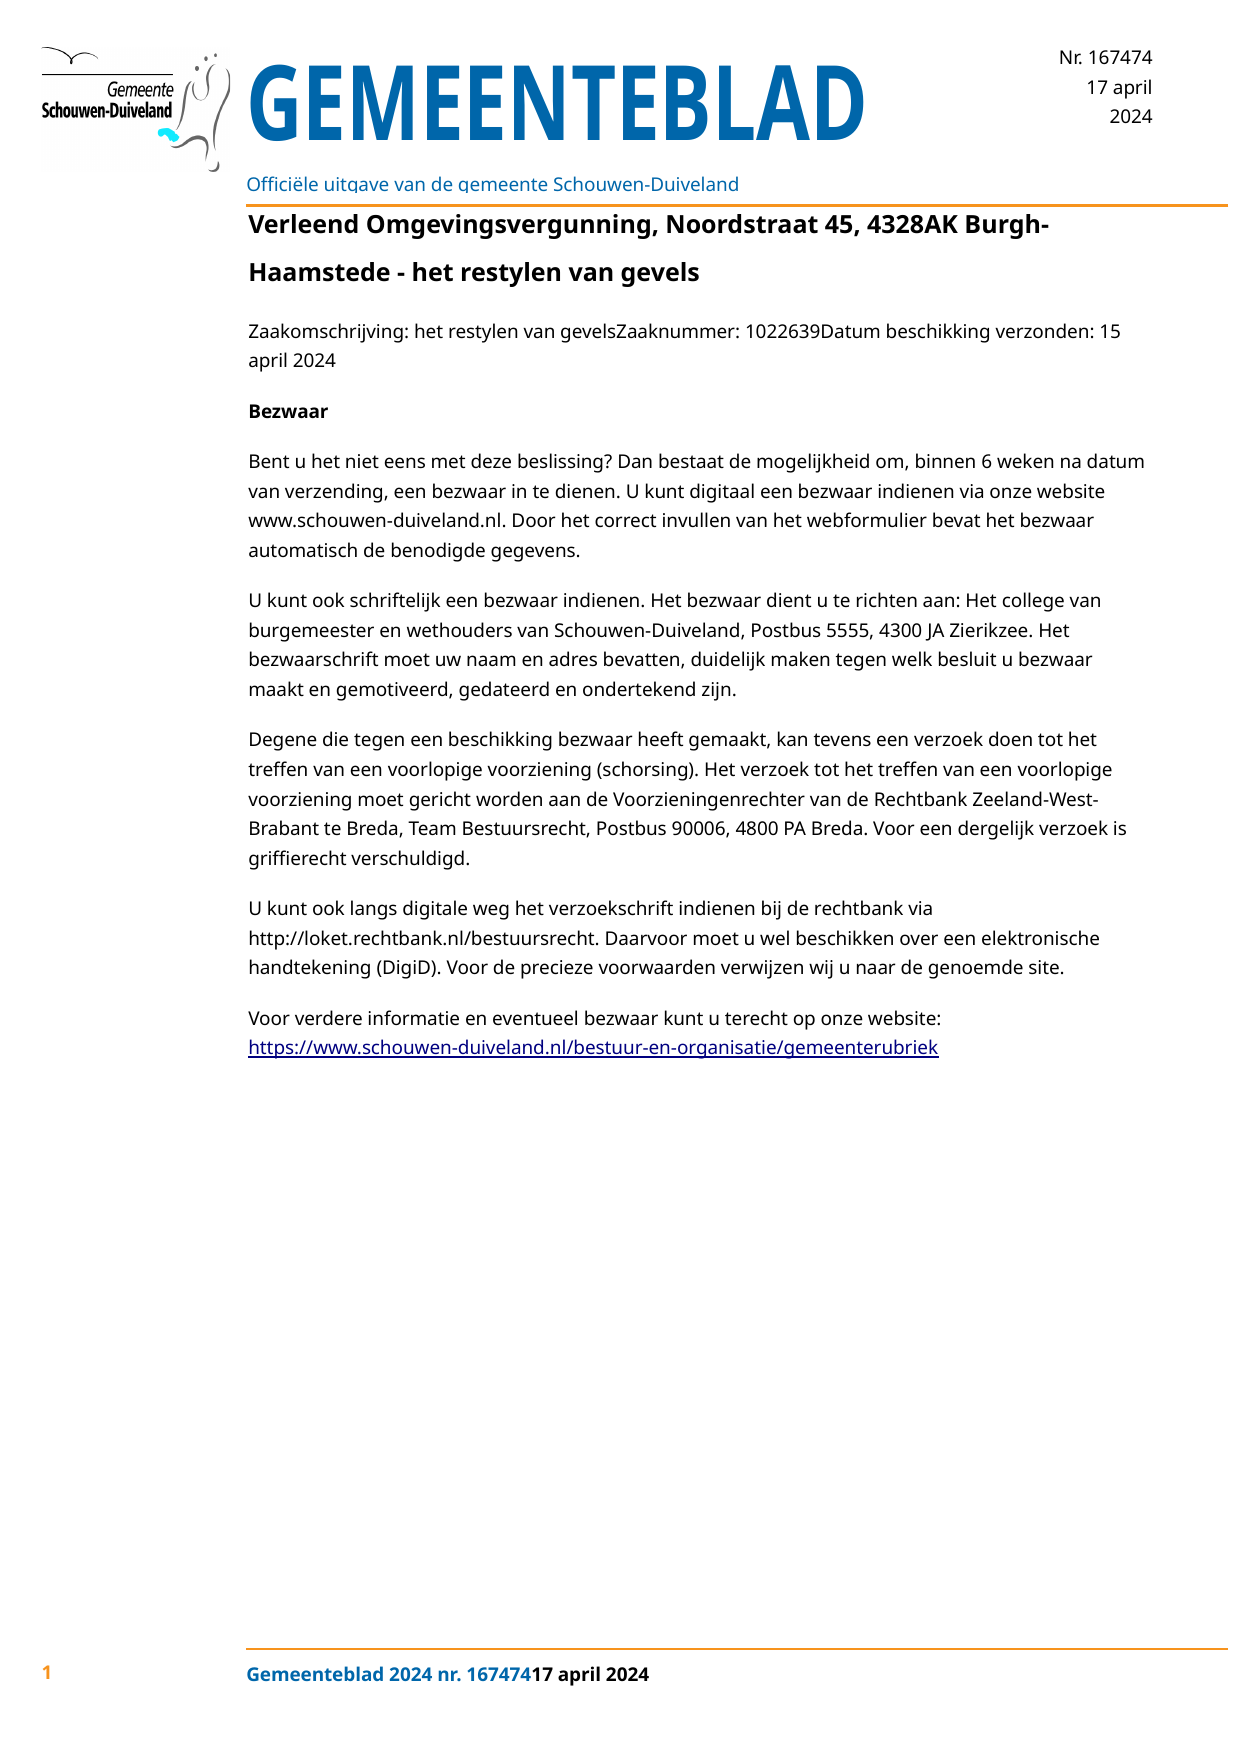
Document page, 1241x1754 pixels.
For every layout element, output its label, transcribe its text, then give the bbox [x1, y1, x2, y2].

text Bent u het niet eens met deze beslissing? Dan bestaat de mogelijkheid om, binnen 6 weken na datum van verzending, een bezwaar in te dienen. U kunt digitaal een bezwaar indienen via onze website www.schouwen-duiveland.nl. Door het correct invullen van het webformulier bevat het bezwaar automatisch de benodigde gegevens. [248, 448, 1152, 563]
text Bezwaar [248, 398, 1152, 424]
picture [41, 47, 231, 172]
text Zaakomschrijving: het restylen van gevelsZaaknummer: 1022639Datum beschikking verzonden: 15 april 2024 [248, 318, 1152, 373]
text U kunt ook langs digitale weg het verzoekschrift indienen bij de rechtbank via http://loket.rechtbank.nl/bestuursrecht. Daarvoor moet u wel beschikken over een elektronische handtekening (DigiD). Voor de precieze voorwaarden verwijzen wij u naar de genoemde site. [248, 895, 1152, 980]
text Degene die tegen een beschikking bezwaar heeft gemaakt, kan tevens een verzoek doen tot het treffen van een voorlopige voorziening (schorsing). Het verzoek tot het treffen van een voorlopige voorziening moet gericht worden aan de Voorzieningenrechter van de Rechtbank Zeeland-West-Brabant te Breda, Team Bestuursrecht, Postbus 90006, 4800 PA Breda. Voor een dergelijk verzoek is griffierecht verschuldigd. [248, 727, 1152, 871]
text Voor verdere informatie en eventueel bezwaar kunt u terecht op onze website: https://www.schouwen-duiveland.nl/bestuur-en-organisatie/gemeenterubriek [248, 1005, 1152, 1060]
text Verleend Omgevingsvergunning, Noordstraat 45, 4328AK Burgh-Haamstede - het restylen van gevels [248, 207, 1152, 288]
text U kunt ook schriftelijk een bezwaar indienen. Het bezwaar dient u te richten aan: Het college van burgemeester en wethouders van Schouwen-Duiveland, Postbus 5555, 4300 JA Zierikzee. Het bezwaarschrift moet uw naam en adres bevatten, duidelijk maken tegen welk besluit u bezwaar maakt en gemotiveerd, gedateerd en ondertekend zijn. [248, 587, 1152, 702]
